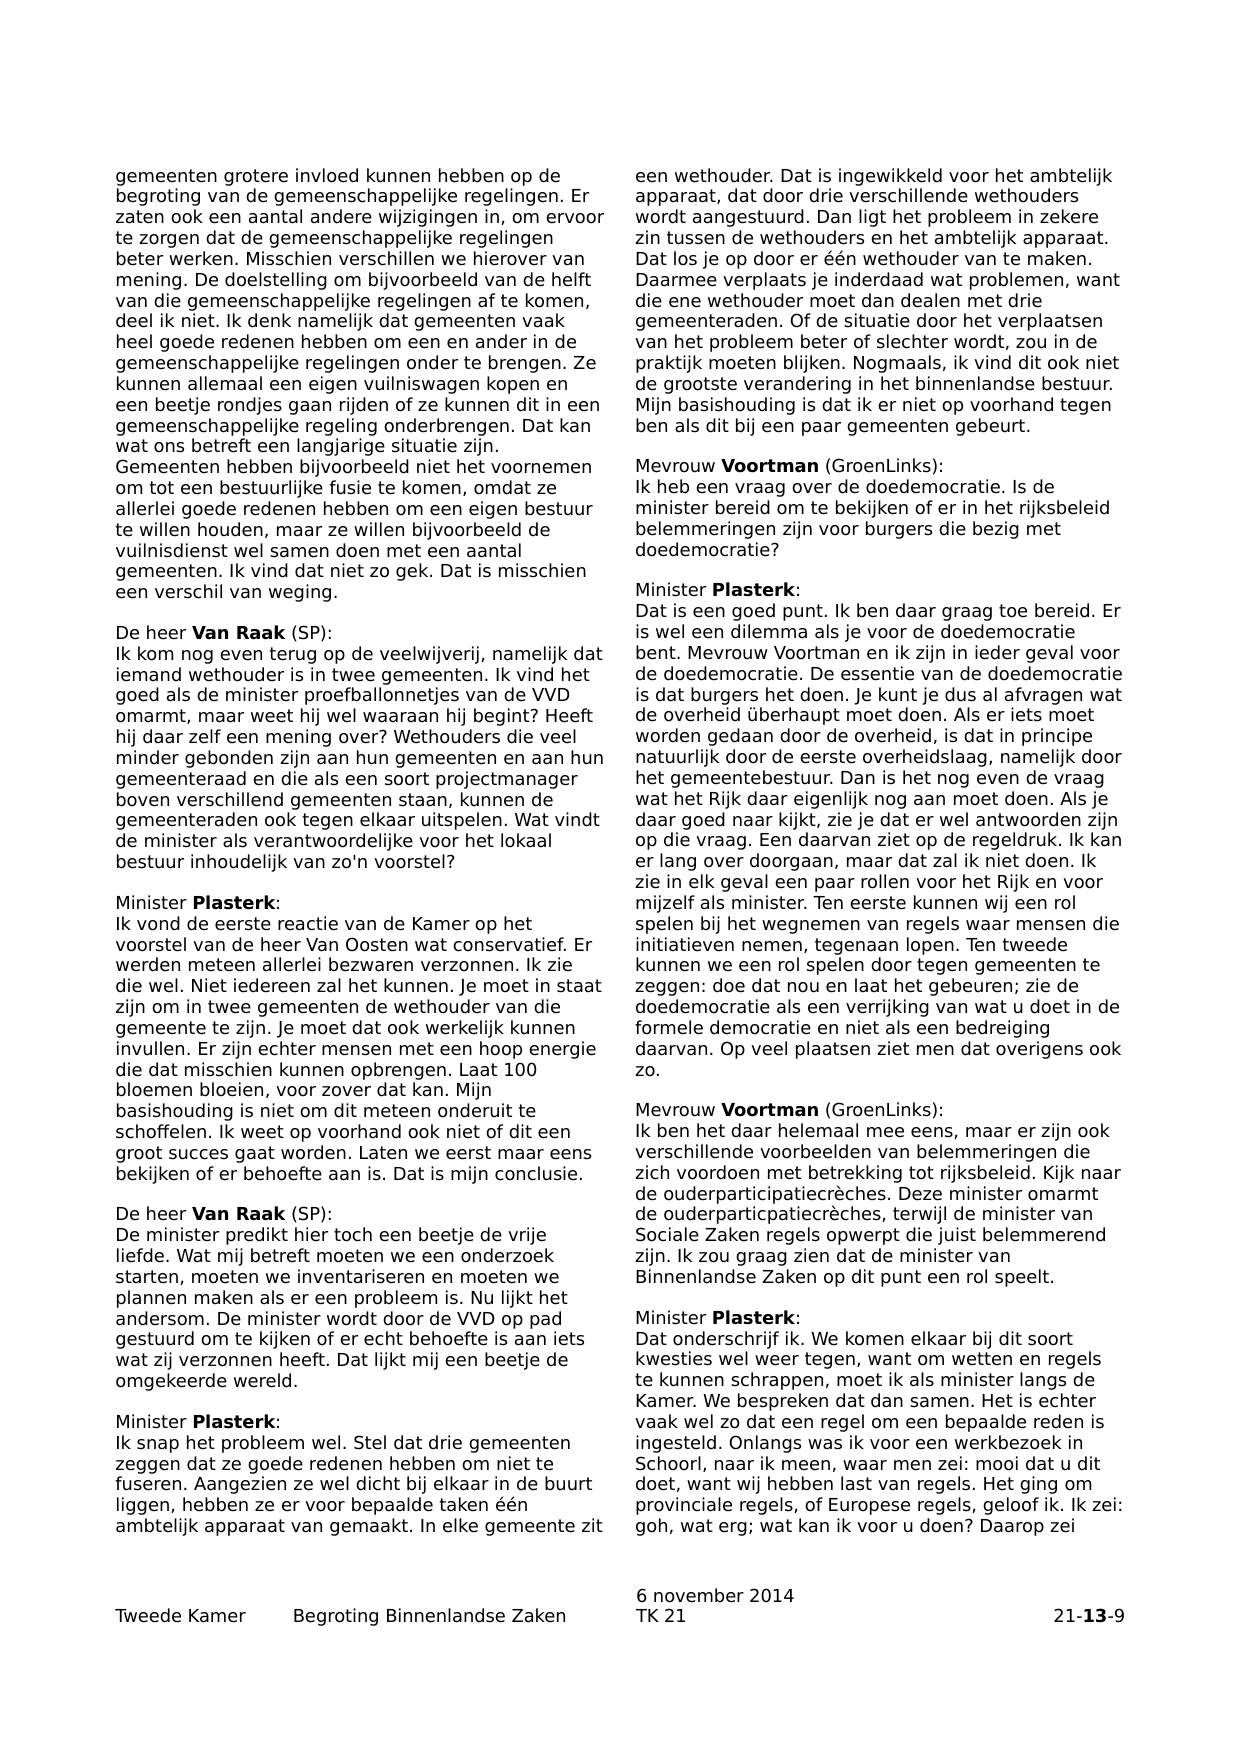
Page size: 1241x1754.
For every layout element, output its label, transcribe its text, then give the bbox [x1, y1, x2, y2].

text Ik heb een vraag over de doedemocratie. Is de minister bereid om te bekijken of er in het rijksbeleid belemmeringen zijn voor burgers die bezig met doedemocratie? [635, 477, 1125, 560]
text Mevrouw Voortman (GroenLinks): [635, 456, 1125, 477]
text Ik kom nog even terug op de veelwijverij, namelijk dat iemand wethouder is in twee gemeenten. Ik vind het goed als de minister proefballonnetjes van de VVD omarmt, maar weet hij wel waaraan hij begint? Heeft hij daar zelf een mening over? Wethouders die veel minder gebonden zijn aan hun gemeenten en aan hun gemeenteraad en die als een soort projectmanager boven verschillend gemeenten staan, kunnen de gemeenteraden ook tegen elkaar uitspelen. Wat vindt de minister als verantwoordelijke voor het lokaal bestuur inhoudelijk van zo'n voorstel? [115, 643, 605, 873]
text Minister Plasterk: [635, 580, 1125, 601]
text Dat onderschrijf ik. We komen elkaar bij dit soort kwesties wel weer tegen, want om wetten en regels te kunnen schrappen, moet ik als minister langs de Kamer. We bespreken dat dan samen. Het is echter vaak wel zo dat een regel om een bepaalde reden is ingesteld. Onlangs was ik voor een werkbezoek in Schoorl, naar ik meen, waar men zei: mooi dat u dit doet, want wij hebben last van regels. Het ging om provinciale regels, of Europese regels, geloof ik. Ik zei: goh, wat erg; wat kan ik voor u doen? Daarop zei [635, 1328, 1125, 1537]
text De minister predikt hier toch een beetje de vrije liefde. Wat mij betreft moeten we een onderzoek starten, moeten we inventariseren en moeten we plannen maken als er een probleem is. Nu lijkt het andersom. De minister wordt door de VVD op pad gestuurd om te kijken of er echt behoefte is aan iets wat zij verzonnen heeft. Dat lijkt mij een beetje de omgekeerde wereld. [115, 1225, 605, 1392]
text Mevrouw Voortman (GroenLinks): [635, 1100, 1125, 1121]
text Ik snap het probleem wel. Stel dat drie gemeenten zeggen dat ze goede redenen hebben om niet te fuseren. Aangezien ze wel dicht bij elkaar in de buurt liggen, hebben ze er voor bepaalde taken één ambtelijk apparaat van gemaakt. In elke gemeente zit [115, 1432, 605, 1537]
text Ik ben het daar helemaal mee eens, maar er zijn ook verschillende voorbeelden van belemmeringen die zich voordoen met betrekking tot rijksbeleid. Kijk naar de ouderparticipatiecrèches. Deze minister omarmt de ouderparticpatiecrèches, terwijl de minister van Sociale Zaken regels opwerpt die juist belemmerend zijn. Ik zou graag zien dat de minister van Binnenlandse Zaken op dit punt een rol speelt. [635, 1121, 1125, 1287]
text gemeenten grotere invloed kunnen hebben op de begroting van de gemeenschappelijke regelingen. Er zaten ook een aantal andere wijzigingen in, om ervoor te zorgen dat de gemeenschappelijke regelingen beter werken. Misschien verschillen we hierover van mening. De doelstelling om bijvoorbeeld van de helft van die gemeenschappelijke regelingen af te komen, deel ik niet. Ik denk namelijk dat gemeenten vaak heel goede redenen hebben om een en ander in de gemeenschappelijke regelingen onder te brengen. Ze kunnen allemaal een eigen vuilniswagen kopen en een beetje rondjes gaan rijden of ze kunnen dit in een gemeenschappelijke regeling onderbrengen. Dat kan wat ons betreft een langjarige situatie zijn. Gemeenten hebben bijvoorbeeld niet het voornemen om tot een bestuurlijke fusie te komen, omdat ze allerlei goede redenen hebben om een eigen bestuur te willen houden, maar ze willen bijvoorbeeld de vuilnisdienst wel samen doen met een aantal gemeenten. Ik vind dat niet zo gek. Dat is misschien een verschil van weging. [115, 165, 605, 603]
text een wethouder. Dat is ingewikkeld voor het ambtelijk apparaat, dat door drie verschillende wethouders wordt aangestuurd. Dan ligt het probleem in zekere zin tussen de wethouders en het ambtelijk apparaat. Dat los je op door er één wethouder van te maken. Daarmee verplaats je inderdaad wat problemen, want die ene wethouder moet dan dealen met drie gemeenteraden. Of de situatie door het verplaatsen van het probleem beter of slechter wordt, zou in de praktijk moeten blijken. Nogmaals, ik vind dit ook niet de grootste verandering in het binnenlandse bestuur. Mijn basishouding is dat ik er niet op voorhand tegen ben als dit bij een paar gemeenten gebeurt. [635, 165, 1125, 436]
text Ik vond de eerste reactie van de Kamer op het voorstel van de heer Van Oosten wat conservatief. Er werden meteen allerlei bezwaren verzonnen. Ik zie die wel. Niet iedereen zal het kunnen. Je moet in staat zijn om in twee gemeenten de wethouder van die gemeente te zijn. Je moet dat ook werkelijk kunnen invullen. Er zijn echter mensen met een hoop energie die dat misschien kunnen opbrengen. Laat 100 bloemen bloeien, voor zover dat kan. Mijn basishouding is niet om dit meteen onderuit te schoffelen. Ik weet op voorhand ook niet of dit een groot succes gaat worden. Laten we eerst maar eens bekijken of er behoefte aan is. Dat is mijn conclusie. [115, 913, 605, 1184]
text De heer Van Raak (SP): [115, 623, 605, 643]
text Dat is een goed punt. Ik ben daar graag toe bereid. Er is wel een dilemma als je voor de doedemocratie bent. Mevrouw Voortman en ik zijn in ieder geval voor de doedemocratie. De essentie van de doedemocratie is dat burgers het doen. Je kunt je dus al afvragen wat de overheid überhaupt moet doen. Als er iets moet worden gedaan door de overheid, is dat in principe natuurlijk door de eerste overheidslaag, namelijk door het gemeentebestuur. Dan is het nog even de vraag wat het Rijk daar eigenlijk nog aan moet doen. Als je daar goed naar kijkt, zie je dat er wel antwoorden zijn op die vraag. Een daarvan ziet op de regeldruk. Ik kan er lang over doorgaan, maar dat zal ik niet doen. Ik zie in elk geval een paar rollen voor het Rijk en voor mijzelf als minister. Ten eerste kunnen wij een rol spelen bij het wegnemen van regels waar mensen die initiatieven nemen, tegenaan lopen. Ten tweede kunnen we een rol spelen door tegen gemeenten te zeggen: doe dat nou en laat het gebeuren; zie de doedemocratie als een verrijking van wat u doet in de formele democratie en niet als een bedreiging daarvan. Op veel plaatsen ziet men dat overigens ook zo. [635, 601, 1125, 1080]
text Minister Plasterk: [115, 1412, 605, 1432]
text Minister Plasterk: [115, 893, 605, 913]
text Minister Plasterk: [635, 1307, 1125, 1328]
text De heer Van Raak (SP): [115, 1204, 605, 1225]
